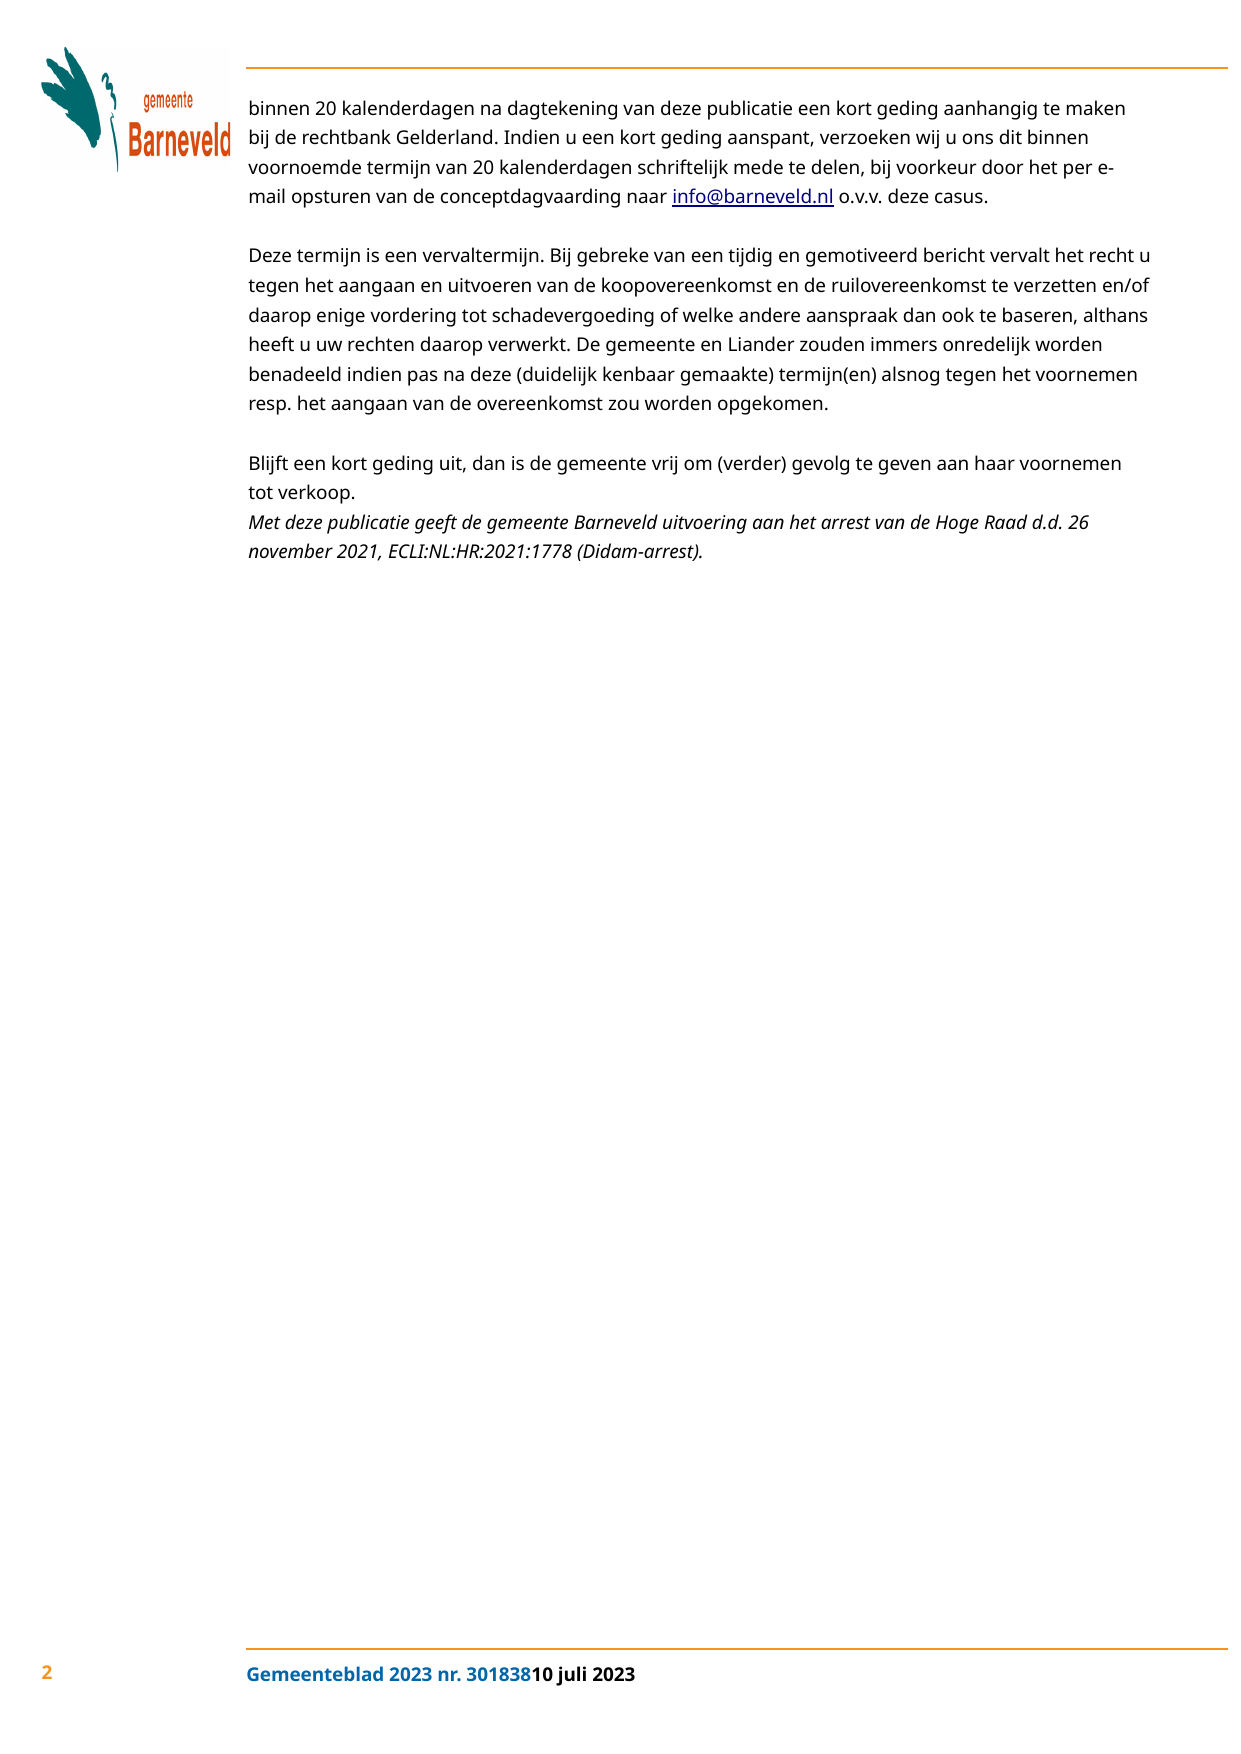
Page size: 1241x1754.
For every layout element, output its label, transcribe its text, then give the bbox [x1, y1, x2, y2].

text Met deze publicatie geeft de gemeente Barneveld uitvoering aan het arrest van de Hoge Raad d.d. 26 november 2021, ECLI:NL:HR:2021:1778 (Didam-arrest). [248, 509, 1152, 564]
text Blijft een kort geding uit, dan is de gemeente vrij om (verder) gevolg te geven aan haar voornemen tot verkoop. [248, 450, 1152, 505]
picture [41, 47, 231, 172]
text binnen 20 kalenderdagen na dagtekening van deze publicatie een kort geding aanhangig te maken bij de rechtbank Gelderland. Indien u een kort geding aanspant, verzoeken wij u ons dit binnen voornoemde termijn van 20 kalenderdagen schriftelijk mede te delen, bij voorkeur door het per e-mail opsturen van de conceptdagvaarding naar info@barneveld.nl o.v.v. deze casus. [248, 95, 1152, 209]
text Deze termijn is een vervaltermijn. Bij gebreke van een tijdig en gemotiveerd bericht vervalt het recht u tegen het aangaan en uitvoeren van de koopovereenkomst en de ruilovereenkomst te verzetten en/of daarop enige vordering tot schadevergoeding of welke andere aanspraak dan ook te baseren, althans heeft u uw rechten daarop verwerkt. De gemeente en Liander zouden immers onredelijk worden benadeeld indien pas na deze (duidelijk kenbaar gemaakte) termijn(en) alsnog tegen het voornemen resp. het aangaan van de overeenkomst zou worden opgekomen. [248, 243, 1152, 416]
